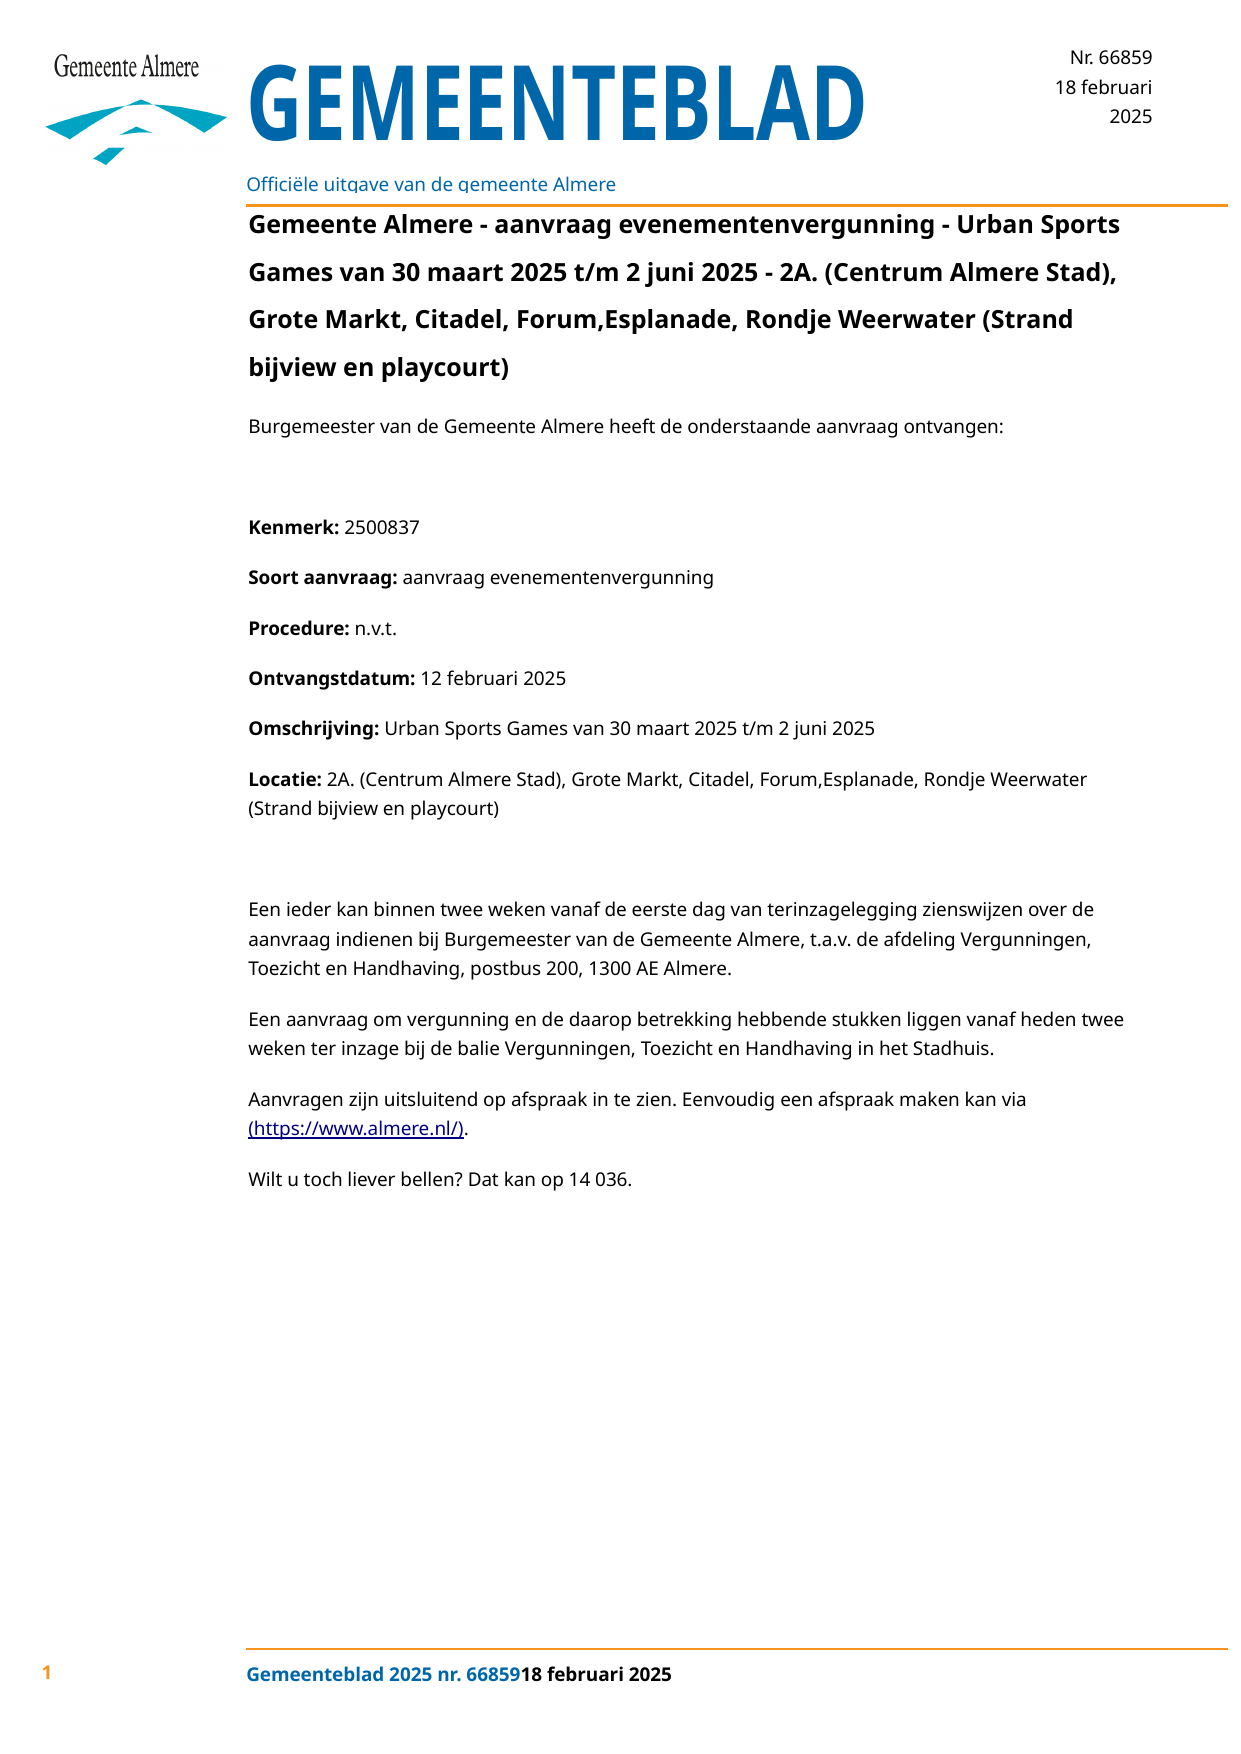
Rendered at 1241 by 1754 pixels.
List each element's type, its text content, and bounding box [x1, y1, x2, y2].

picture [41, 47, 231, 172]
text Wilt u toch liever bellen? Dat kan op 14 036. [248, 1166, 1152, 1192]
text Procedure: n.v.t. [248, 615, 1152, 641]
text Aanvragen zijn uitsluitend op afspraak in te zien. Eenvoudig een afspraak maken kan via (https://www.almere.nl/). [248, 1086, 1152, 1141]
text Ontvangstdatum: 12 februari 2025 [248, 665, 1152, 691]
text Een ieder kan binnen twee weken vanaf de eerste dag van terinzagelegging zienswijzen over de aanvraag indienen bij Burgemeester van de Gemeente Almere, t.a.v. de afdeling Vergunningen, Toezicht en Handhaving, postbus 200, 1300 AE Almere. [248, 896, 1152, 981]
text Een aanvraag om vergunning en de daarop betrekking hebbende stukken liggen vanaf heden twee weken ter inzage bij de balie Vergunningen, Toezicht en Handhaving in het Stadhuis. [248, 1006, 1152, 1061]
text Kenmerk: 2500837 [248, 514, 1152, 540]
text Soort aanvraag: aanvraag evenementenvergunning [248, 564, 1152, 590]
text Locatie: 2A. (Centrum Almere Stad), Grote Markt, Citadel, Forum,Esplanade, Rondje Weerwater (Strand bijview en playcourt) [248, 766, 1152, 821]
text Burgemeester van de Gemeente Almere heeft de onderstaande aanvraag ontvangen: [248, 413, 1152, 439]
text Omschrijving: Urban Sports Games van 30 maart 2025 t/m 2 juni 2025 [248, 716, 1152, 741]
text Gemeente Almere - aanvraag evenementenvergunning - Urban Sports Games van 30 maart 2025 t/m 2 juni 2025 - 2A. (Centrum Almere Stad), Grote Markt, Citadel, Forum,Esplanade, Rondje Weerwater (Strand bijview en playcourt) [248, 207, 1152, 384]
